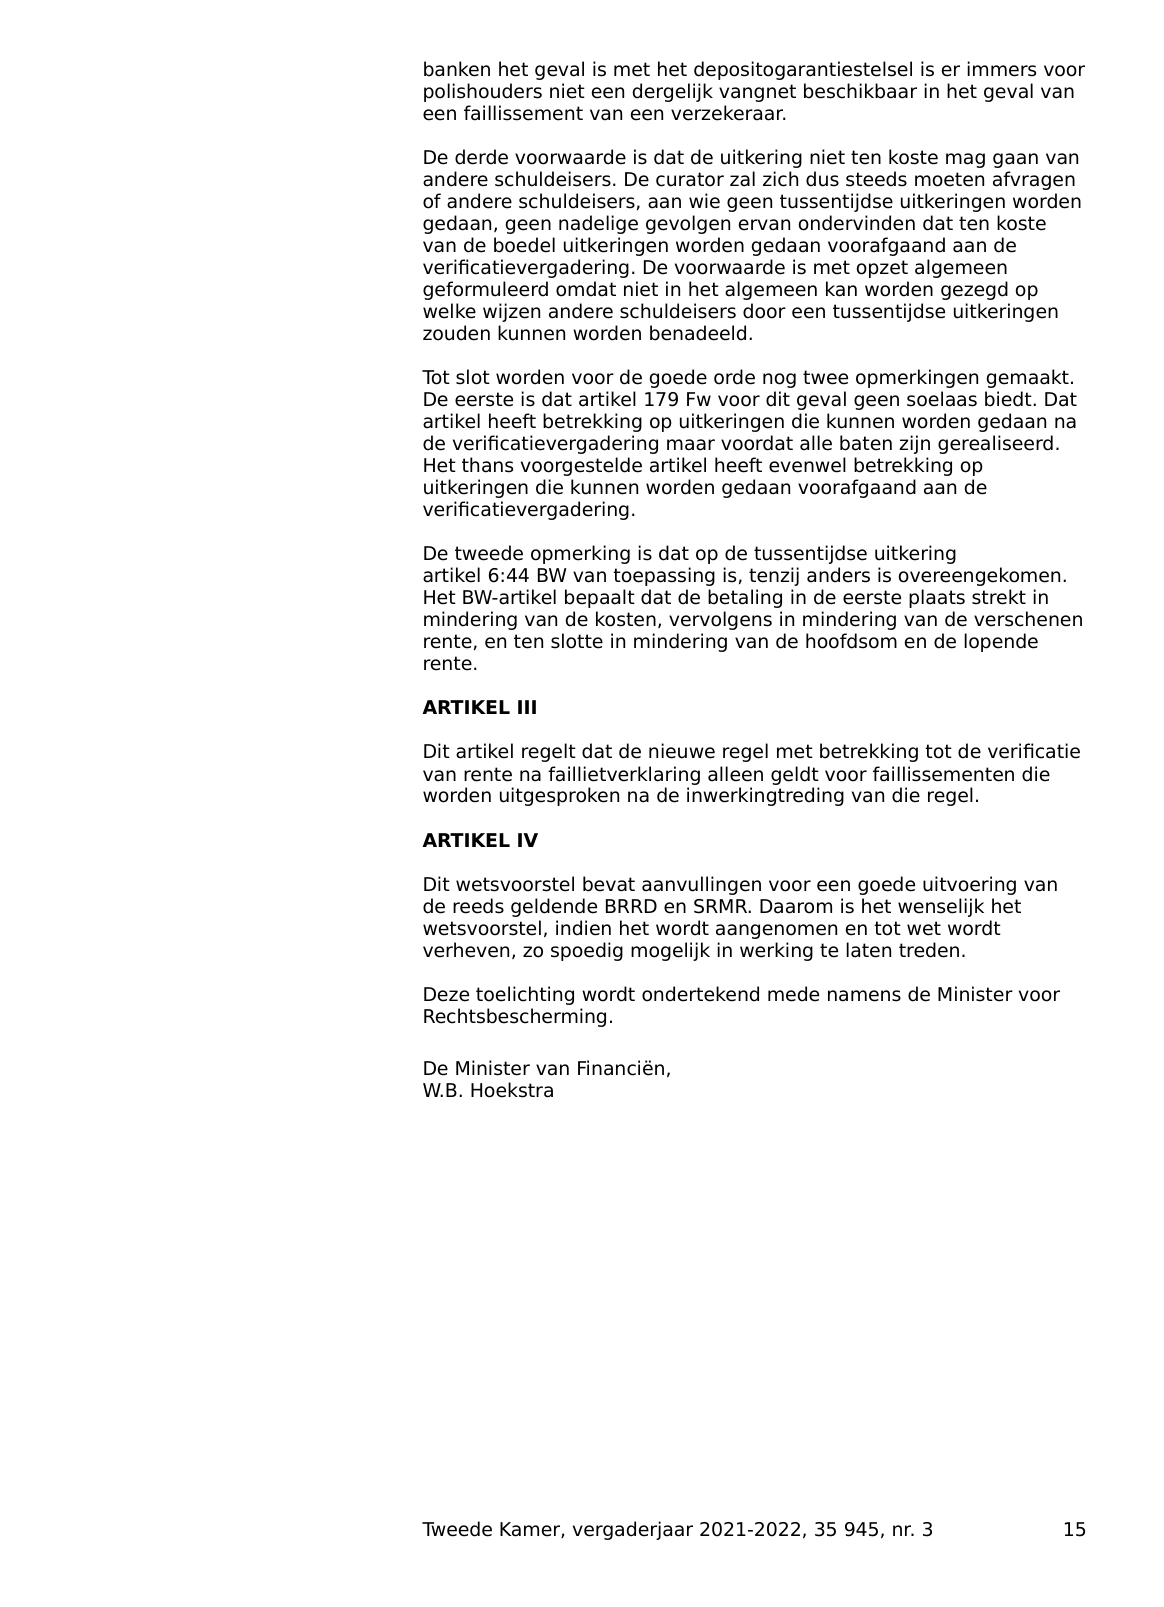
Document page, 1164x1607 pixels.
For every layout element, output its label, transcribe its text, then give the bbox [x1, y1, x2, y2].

text De Minister van Financiën, W.B. Hoekstra [422, 1058, 1087, 1102]
text banken het geval is met het depositogarantiestelsel is er immers voor polishouders niet een dergelijk vangnet beschikbaar in het geval van een faillissement van een verzekeraar. [422, 59, 1087, 125]
text Tot slot worden voor de goede orde nog twee opmerkingen gemaakt. De eerste is dat artikel 179 Fw voor dit geval geen soelaas biedt. Dat artikel heeft betrekking op uitkeringen die kunnen worden gedaan na de verificatievergadering maar voordat alle baten zijn gerealiseerd. Het thans voorgestelde artikel heeft evenwel betrekking op uitkeringen die kunnen worden gedaan voorafgaand aan de verificatievergadering. [422, 367, 1087, 521]
text Dit artikel regelt dat de nieuwe regel met betrekking tot de verificatie van rente na faillietverklaring alleen geldt voor faillissementen die worden uitgesproken na de inwerkingtreding van die regel. [422, 741, 1087, 807]
text Deze toelichting wordt ondertekend mede namens de Minister voor Rechtsbescherming. [422, 984, 1087, 1028]
text Dit wetsvoorstel bevat aanvullingen voor een goede uitvoering van de reeds geldende BRRD en SRMR. Daarom is het wenselijk het wetsvoorstel, indien het wordt aangenomen en tot wet wordt verheven, zo spoedig mogelijk in werking te laten treden. [422, 874, 1087, 962]
subtitle ARTIKEL III [422, 697, 1087, 719]
text De derde voorwaarde is dat de uitkering niet ten koste mag gaan van andere schuldeisers. De curator zal zich dus steeds moeten afvragen of andere schuldeisers, aan wie geen tussentijdse uitkeringen worden gedaan, geen nadelige gevolgen ervan ondervinden dat ten koste van de boedel uitkeringen worden gedaan voorafgaand aan de verificatievergadering. De voorwaarde is met opzet algemeen geformuleerd omdat niet in het algemeen kan worden gezegd op welke wijzen andere schuldeisers door een tussentijdse uitkeringen zouden kunnen worden benadeeld. [422, 147, 1087, 345]
subtitle ARTIKEL IV [422, 829, 1087, 852]
text De tweede opmerking is dat op de tussentijdse uitkering artikel 6:44 BW van toepassing is, tenzij anders is overeengekomen. Het BW-artikel bepaalt dat de betaling in de eerste plaats strekt in mindering van de kosten, vervolgens in mindering van de verschenen rente, en ten slotte in mindering van de hoofdsom en de lopende rente. [422, 543, 1087, 675]
